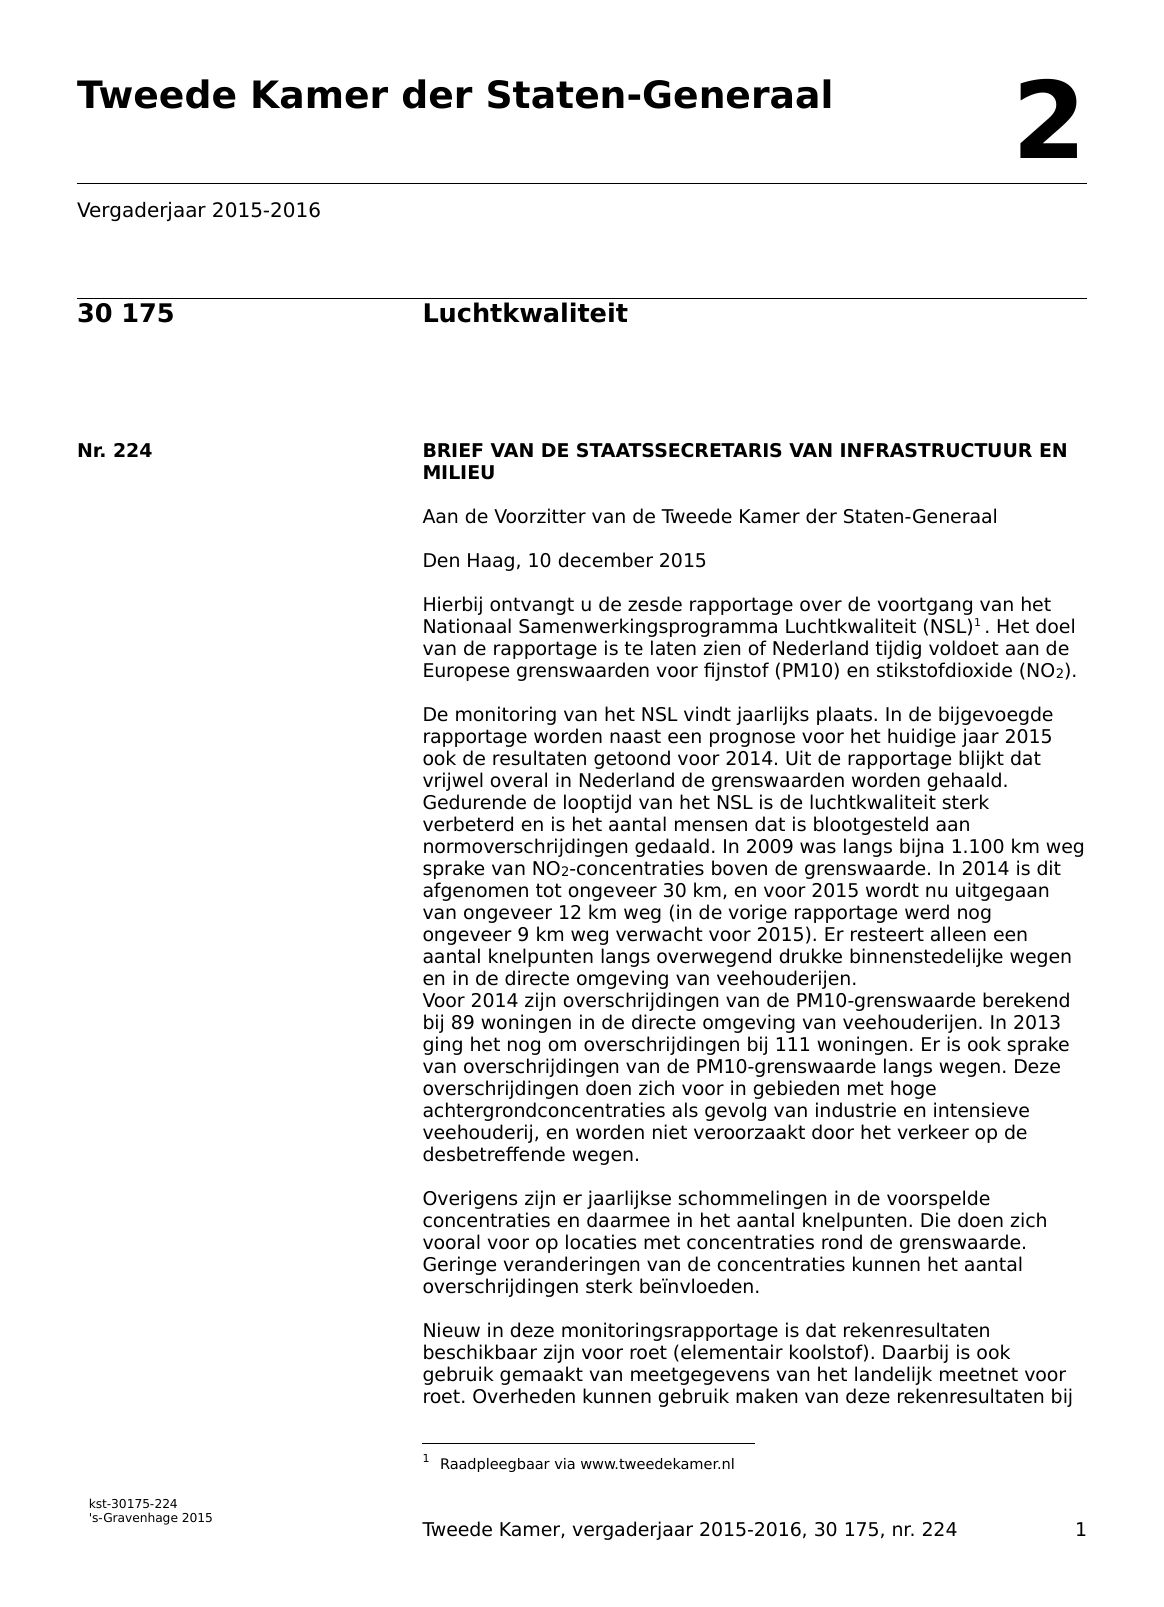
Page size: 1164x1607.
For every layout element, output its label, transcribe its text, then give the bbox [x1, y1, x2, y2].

text Nieuw in deze monitoringsrapportage is dat rekenresultaten beschikbaar zijn voor roet (elementair koolstof). Daarbij is ook gebruik gemaakt van meetgegevens van het landelijk meetnet voor roet. Overheden kunnen gebruik maken van deze rekenresultaten bij [422, 1320, 1087, 1408]
table_header Tweede Kamer der Staten-Generaal [77, 59, 886, 183]
subtitle 30 175 Luchtkwaliteit [77, 299, 1087, 329]
text Hierbij ontvangt u de zesde rapportage over de voortgang van het Nationaal Samenwerkingsprogramma Luchtkwaliteit (NSL). Het doel van de rapportage is te laten zien of Nederland tijdig voldoet aan de Europese grenswaarden voor fijnstof (PM10) en stikstofdioxide (NO2). [422, 594, 1087, 682]
text Voor 2014 zijn overschrijdingen van de PM10-grenswaarde berekend bij 89 woningen in de directe omgeving van veehouderijen. In 2013 ging het nog om overschrijdingen bij 111 woningen. Er is ook sprake van overschrijdingen van de PM10-grenswaarde langs wegen. Deze overschrijdingen doen zich voor in gebieden met hoge achtergrondconcentraties als gevolg van industrie en intensieve veehouderij, en worden niet veroorzaakt door het verkeer op de desbetreffende wegen. [422, 990, 1087, 1166]
text Overigens zijn er jaarlijkse schommelingen in de voorspelde concentraties en daarmee in het aantal knelpunten. Die doen zich vooral voor op locaties met concentraties rond de grenswaarde. Geringe veranderingen van de concentraties kunnen het aantal overschrijdingen sterk beïnvloeden. [422, 1188, 1087, 1298]
text De monitoring van het NSL vindt jaarlijks plaats. In de bijgevoegde rapportage worden naast een prognose voor het huidige jaar 2015 ook de resultaten getoond voor 2014. Uit de rapportage blijkt dat vrijwel overal in Nederland de grenswaarden worden gehaald. Gedurende de looptijd van het NSL is de luchtkwaliteit sterk verbeterd en is het aantal mensen dat is blootgesteld aan normoverschrijdingen gedaald. In 2009 was langs bijna 1.100 km weg sprake van NO2-concentraties boven de grenswaarde. In 2014 is dit afgenomen tot ongeveer 30 km, en voor 2015 wordt nu uitgegaan van ongeveer 12 km weg (in de vorige rapportage werd nog ongeveer 9 km weg verwacht voor 2015). Er resteert alleen een aantal knelpunten langs overwegend drukke binnenstedelijke wegen en in de directe omgeving van veehouderijen. [422, 704, 1087, 990]
text Aan de Voorzitter van de Tweede Kamer der Staten-Generaal [422, 506, 1087, 528]
text kst-30175-224 [88, 1497, 323, 1511]
table_header 2 [886, 59, 1087, 183]
table_cell Vergaderjaar 2015-2016 [77, 184, 1087, 298]
subtitle Nr. 224 BRIEF VAN DE STAATSSECRETARIS VAN INFRASTRUCTUUR EN MILIEU [77, 440, 1087, 484]
text Raadpleegbaar via www.tweedekamer.nl [422, 1452, 1087, 1474]
text Den Haag, 10 december 2015 [422, 550, 1087, 572]
text 's-Gravenhage 2015 [88, 1511, 323, 1525]
